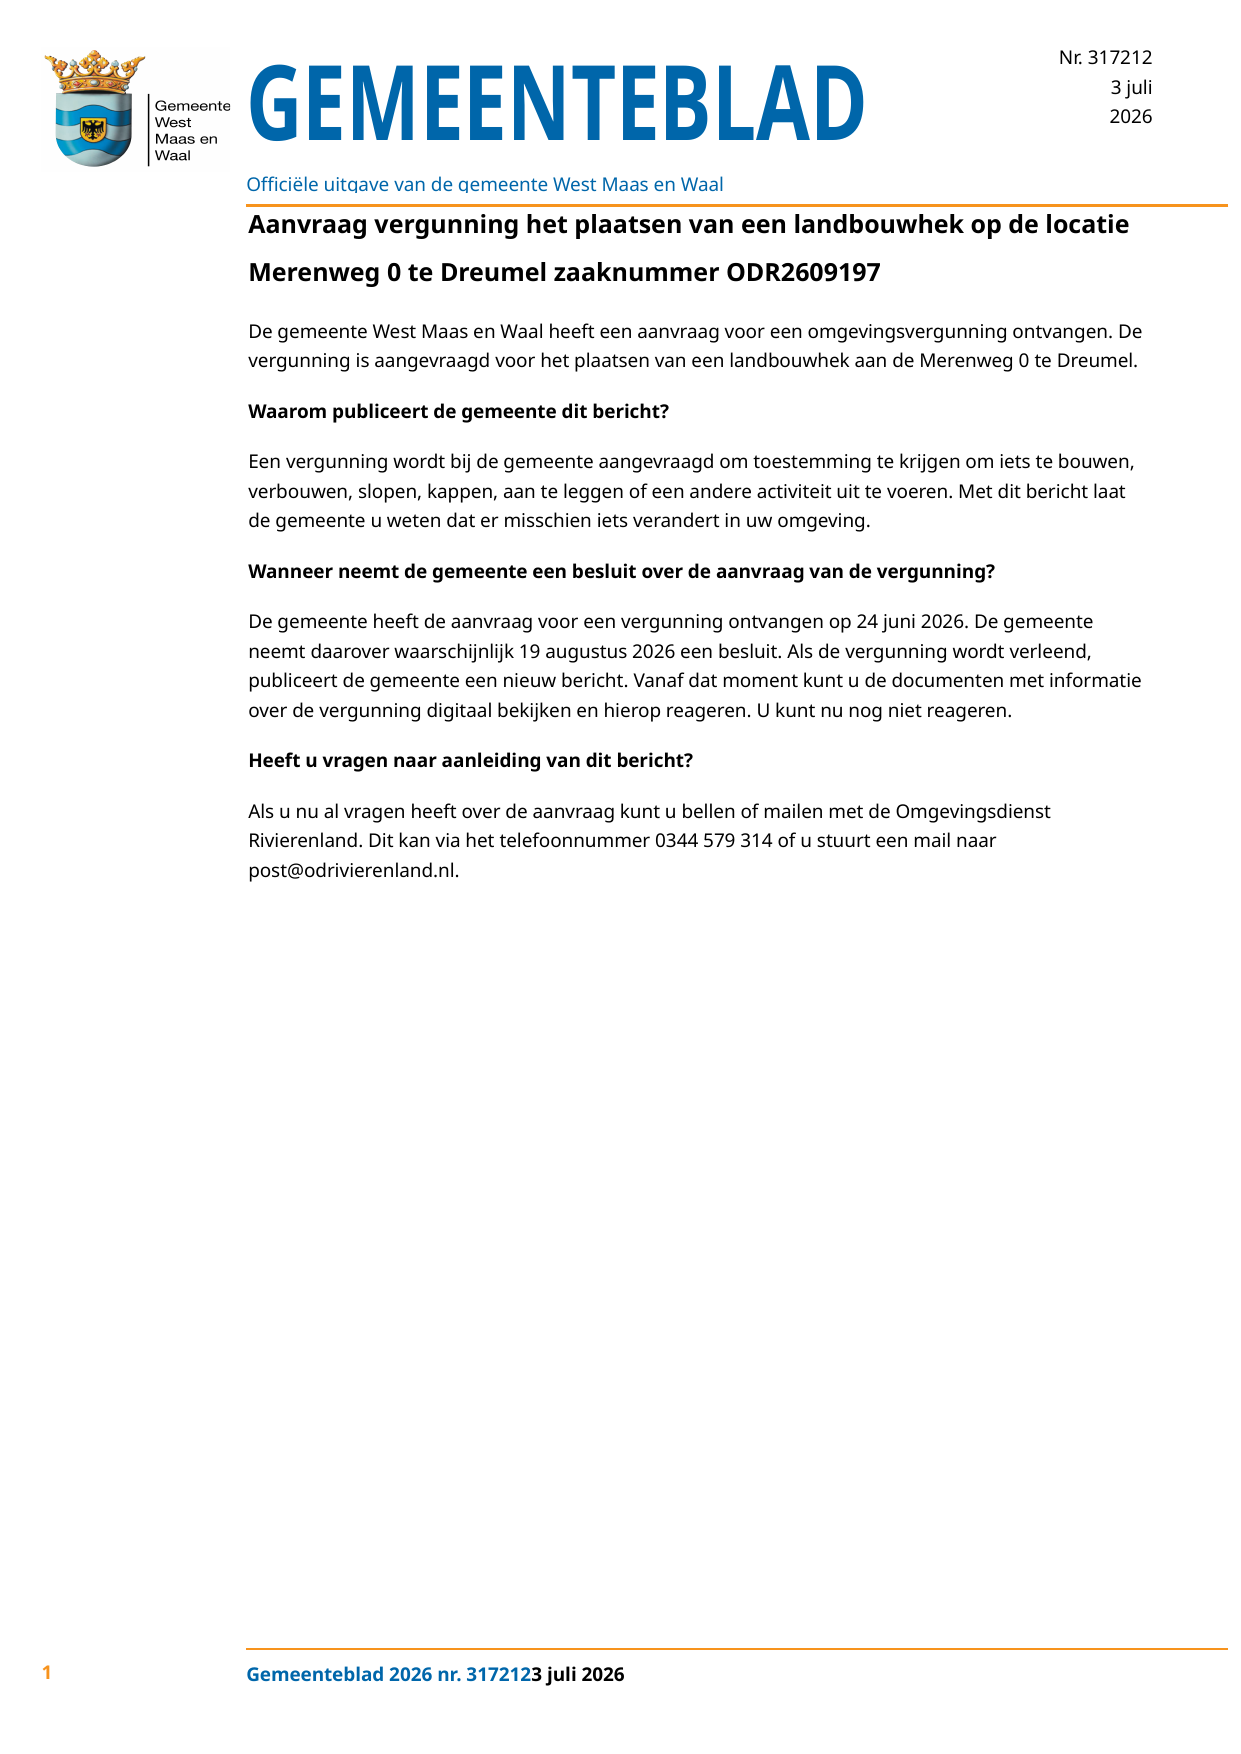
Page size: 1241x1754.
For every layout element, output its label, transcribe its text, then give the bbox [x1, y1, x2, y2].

text Heeft u vragen naar aanleiding van dit bericht? [248, 747, 1152, 773]
text Als u nu al vragen heeft over de aanvraag kunt u bellen of mailen met de Omgevingsdienst Rivierenland. Dit kan via het telefoonnummer 0344 579 314 of u stuurt een mail naar post@odrivierenland.nl. [248, 798, 1152, 883]
text Wanneer neemt de gemeente een besluit over de aanvraag van de vergunning? [248, 558, 1152, 584]
text Aanvraag vergunning het plaatsen van een landbouwhek op de locatie Merenweg 0 te Dreumel zaaknummer ODR2609197 [248, 207, 1152, 288]
text Waarom publiceert de gemeente dit bericht? [248, 398, 1152, 424]
text De gemeente West Maas en Waal heeft een aanvraag voor een omgevingsvergunning ontvangen. De vergunning is aangevraagd voor het plaatsen van een landbouwhek aan de Merenweg 0 te Dreumel. [248, 318, 1152, 373]
picture [41, 47, 231, 172]
text De gemeente heeft de aanvraag voor een vergunning ontvangen op 24 juni 2026. De gemeente neemt daarover waarschijnlijk 19 augustus 2026 een besluit. Als de vergunning wordt verleend, publiceert de gemeente een nieuw bericht. Vanaf dat moment kunt u de documenten met informatie over de vergunning digitaal bekijken en hierop reageren. U kunt nu nog niet reageren. [248, 608, 1152, 723]
text Een vergunning wordt bij de gemeente aangevraagd om toestemming te krijgen om iets te bouwen, verbouwen, slopen, kappen, aan te leggen of een andere activiteit uit te voeren. Met dit bericht laat de gemeente u weten dat er misschien iets verandert in uw omgeving. [248, 448, 1152, 533]
